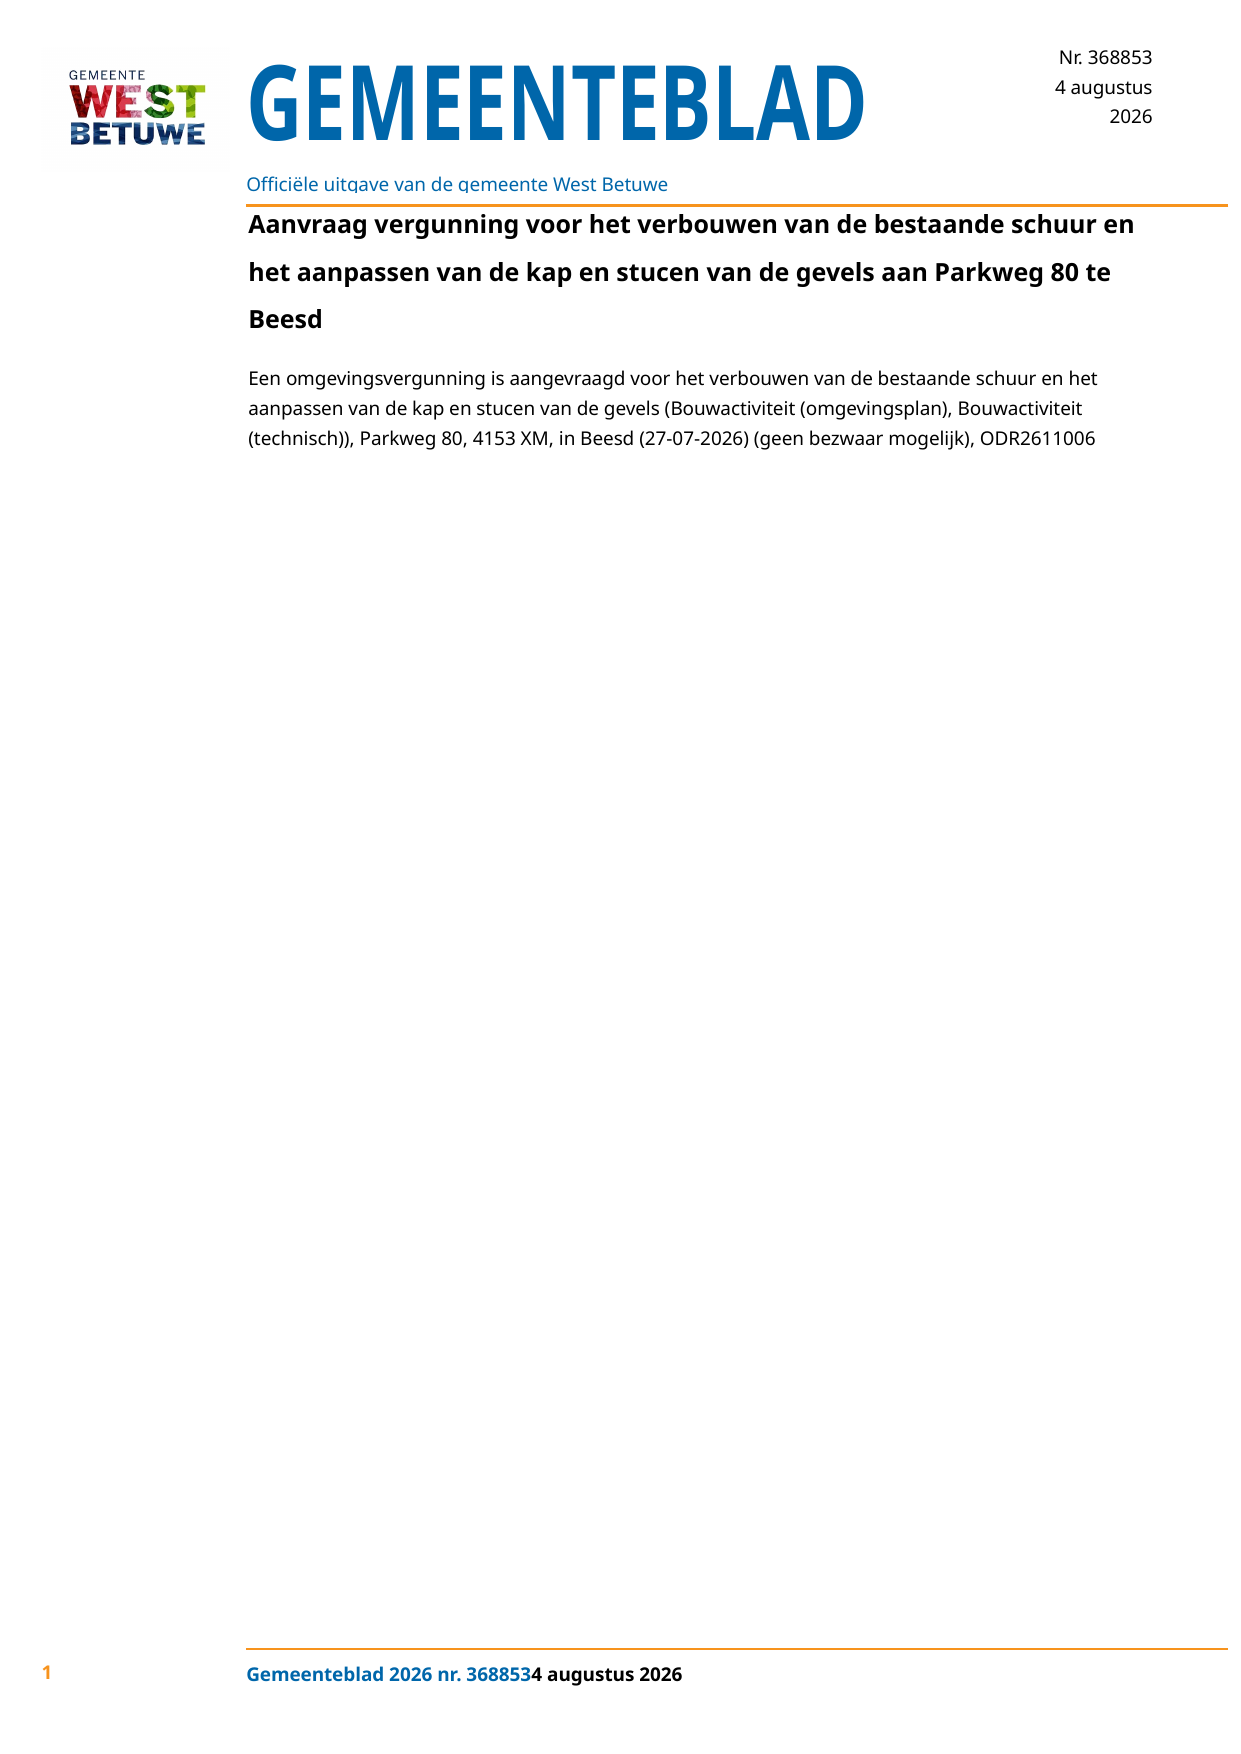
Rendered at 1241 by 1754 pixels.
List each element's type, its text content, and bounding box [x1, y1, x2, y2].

picture [41, 47, 231, 172]
text Een omgevingsvergunning is aangevraagd voor het verbouwen van de bestaande schuur en het aanpassen van de kap en stucen van de gevels (Bouwactiviteit (omgevingsplan), Bouwactiviteit (technisch)), Parkweg 80, 4153 XM, in Beesd (27-07-2026) (geen bezwaar mogelijk), ODR2611006 [248, 366, 1152, 450]
text Aanvraag vergunning voor het verbouwen van de bestaande schuur en het aanpassen van de kap en stucen van de gevels aan Parkweg 80 te Beesd [248, 207, 1152, 336]
